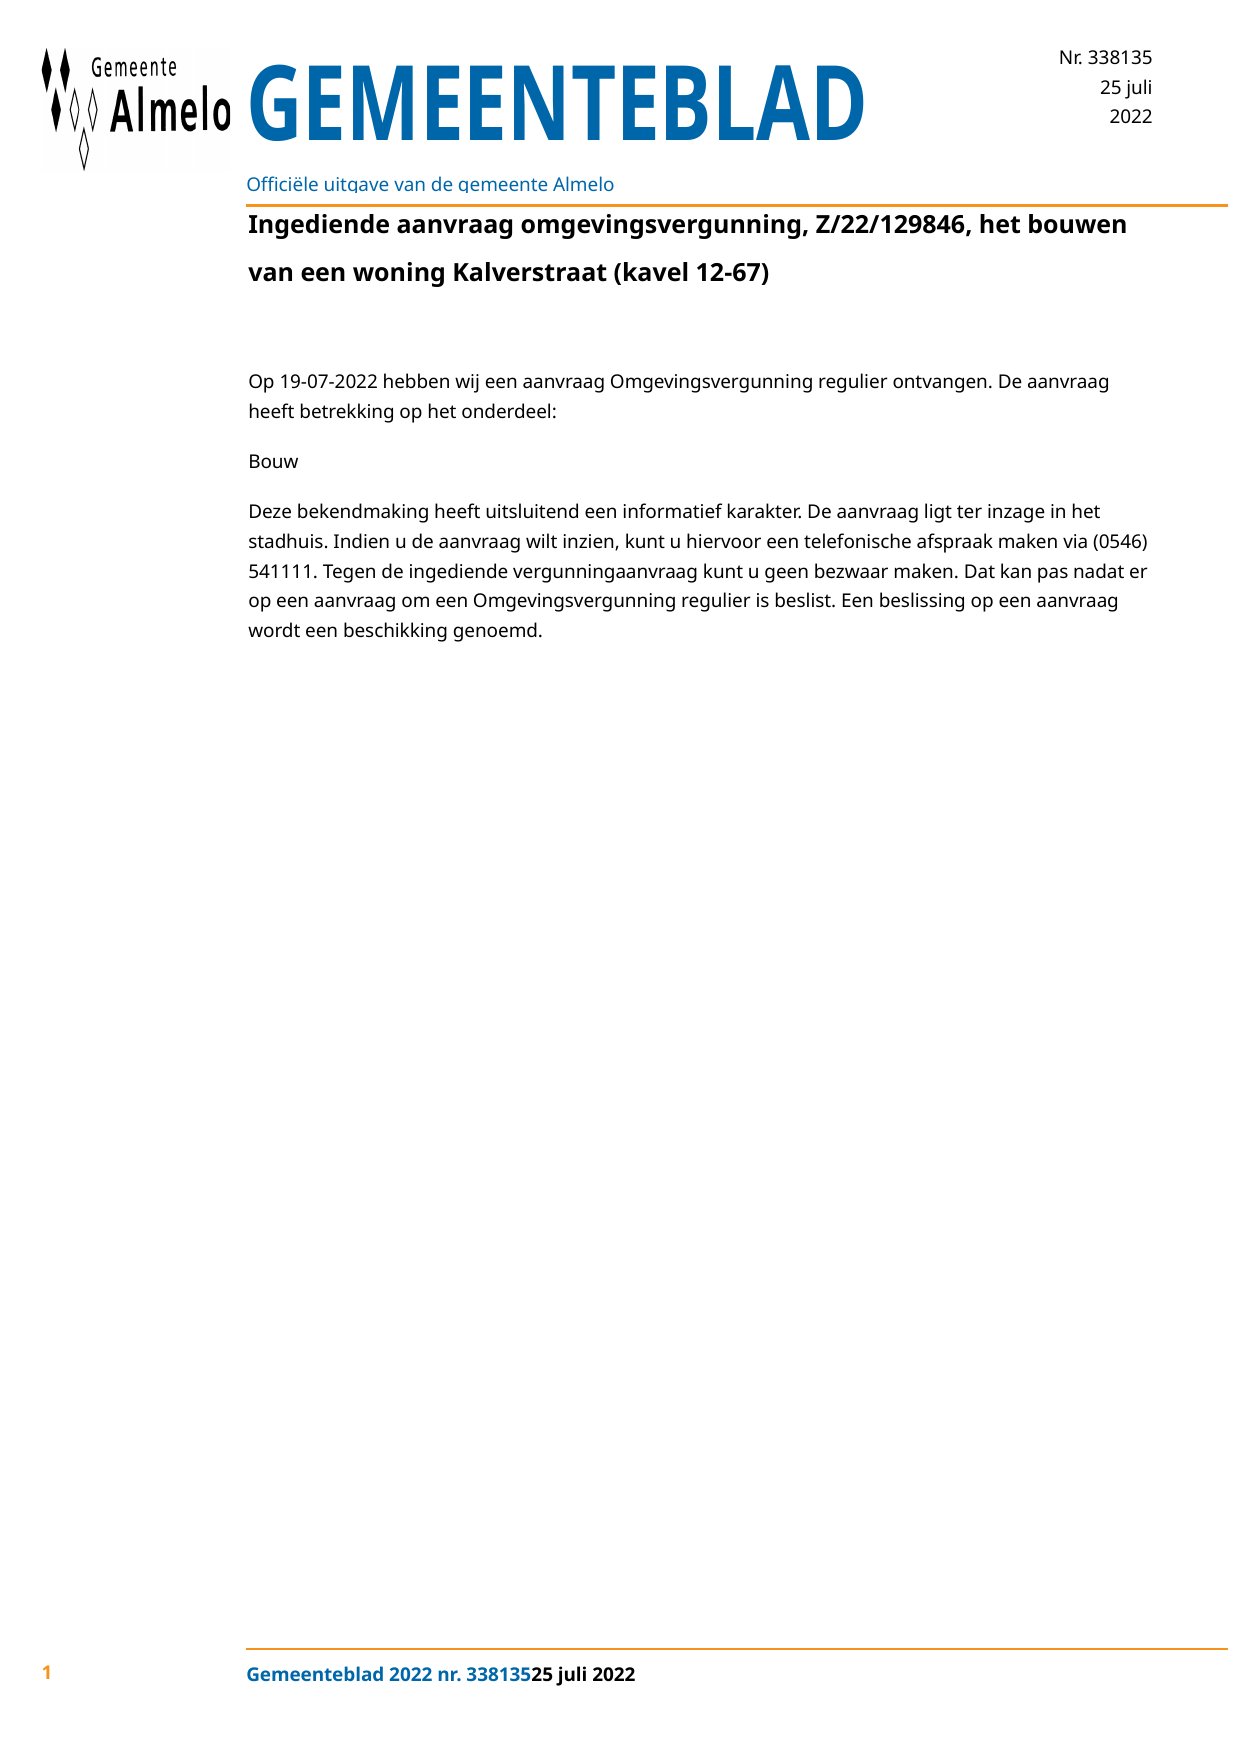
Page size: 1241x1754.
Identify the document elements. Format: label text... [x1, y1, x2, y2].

text Ingediende aanvraag omgevingsvergunning, Z/22/129846, het bouwen van een woning Kalverstraat (kavel 12-67) [248, 207, 1152, 288]
text Bouw [248, 448, 1152, 474]
text Deze bekendmaking heeft uitsluitend een informatief karakter. De aanvraag ligt ter inzage in het stadhuis. Indien u de aanvraag wilt inzien, kunt u hiervoor een telefonische afspraak maken via (0546) 541111. Tegen de ingediende vergunningaanvraag kunt u geen bezwaar maken. Dat kan pas nadat er op een aanvraag om een Omgevingsvergunning regulier is beslist. Een beslissing op een aanvraag wordt een beschikking genoemd. [248, 499, 1152, 643]
picture [41, 47, 231, 172]
text Op 19-07-2022 hebben wij een aanvraag Omgevingsvergunning regulier ontvangen. De aanvraag heeft betrekking op het onderdeel: [248, 368, 1152, 424]
